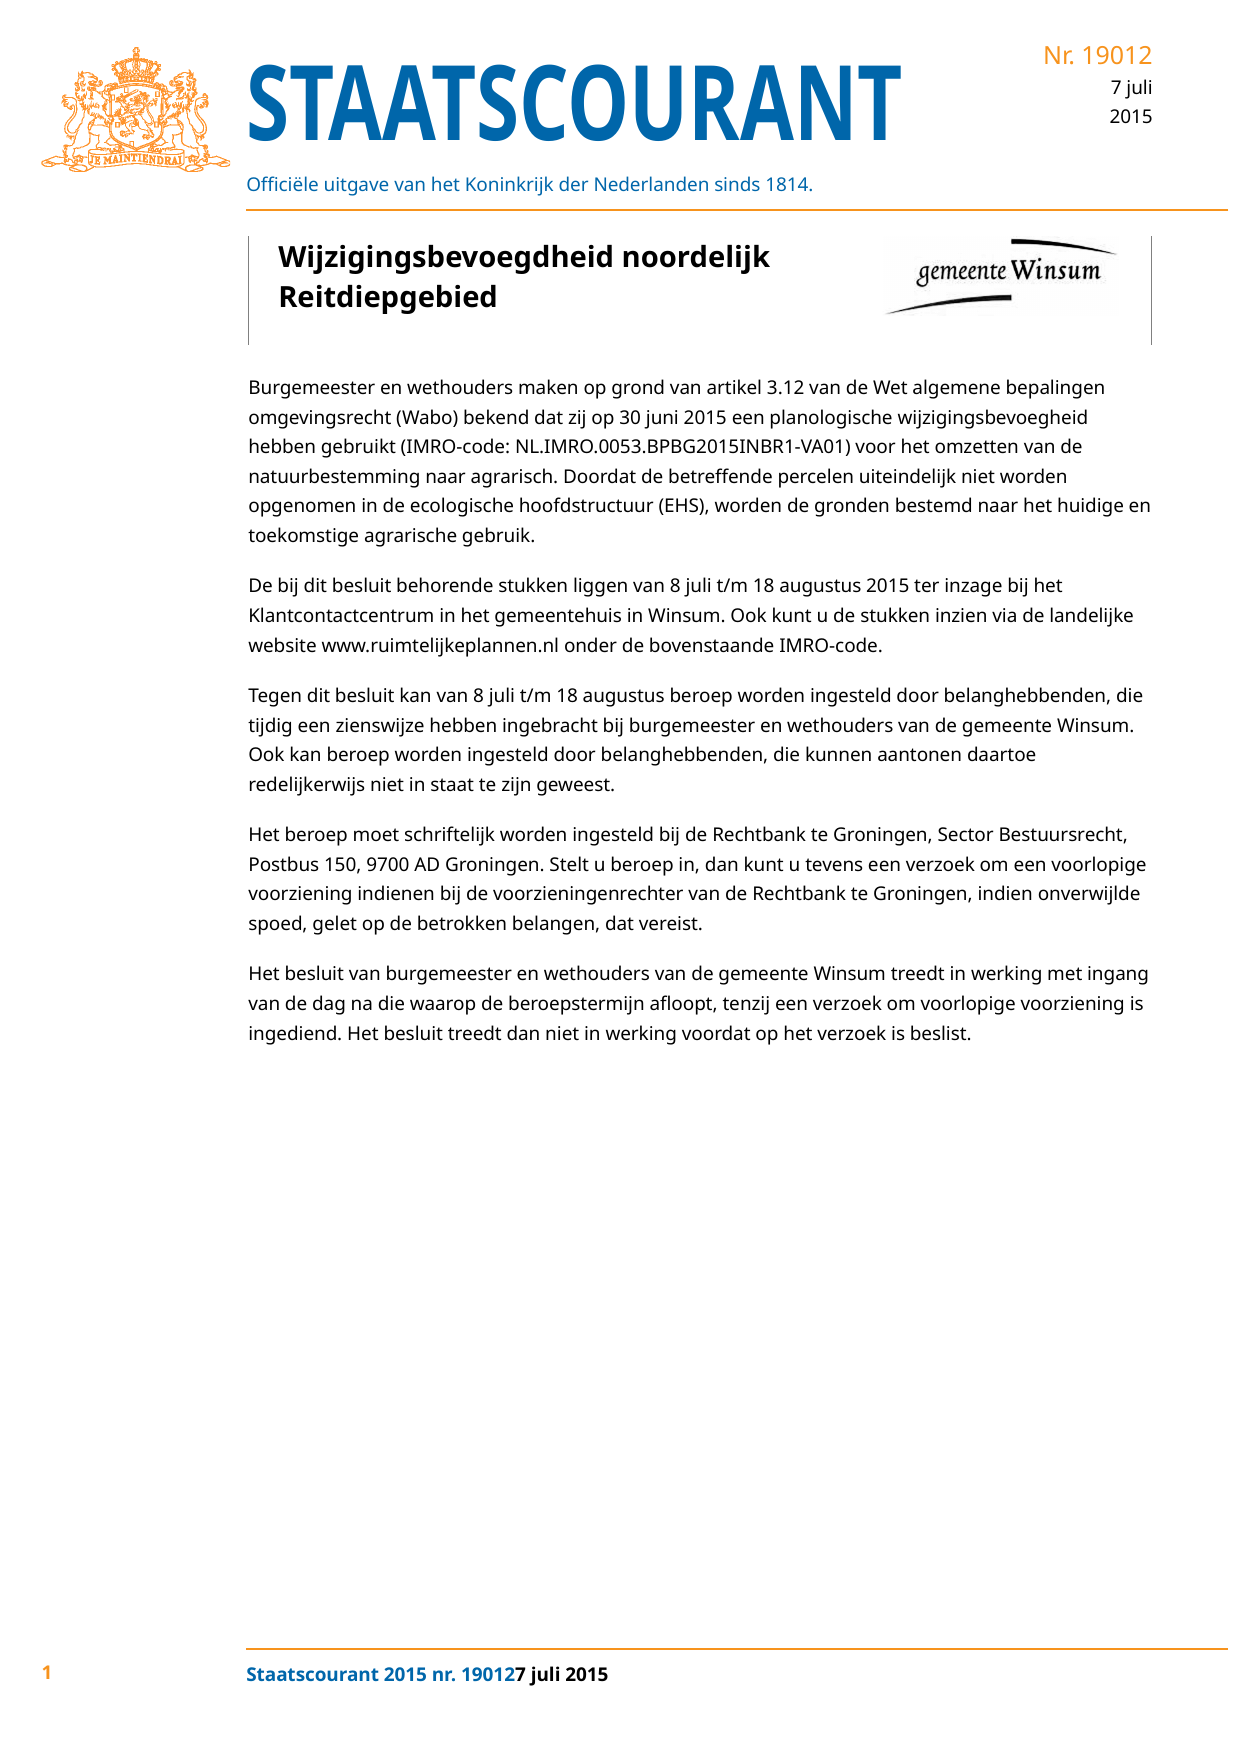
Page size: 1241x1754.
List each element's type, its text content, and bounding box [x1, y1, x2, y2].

text Burgemeester en wethouders maken op grond van artikel 3.12 van de Wet algemene bepalingen omgevingsrecht (Wabo) bekend dat zij op 30 juni 2015 een planologische wijzigingsbevoegheid hebben gebruikt (IMRO-code: NL.IMRO.0053.BPBG2015INBR1-VA01) voor het omzetten van de natuurbestemming naar agrarisch. Doordat de betreffende percelen uiteindelijk niet worden opgenomen in de ecologische hoofdstructuur (EHS), worden de gronden bestemd naar het huidige en toekomstige agrarische gebruik. [248, 374, 1152, 548]
text Het beroep moet schriftelijk worden ingesteld bij de Rechtbank te Groningen, Sector Bestuursrecht, Postbus 150, 9700 AD Groningen. Stelt u beroep in, dan kunt u tevens een verzoek om een voorlopige voorziening indienen bij de voorzieningenrechter van de Rechtbank te Groningen, indien onverwijlde spoed, gelet op de betrokken belangen, dat vereist. [248, 821, 1152, 936]
picture [41, 47, 231, 172]
picture [882, 236, 1119, 316]
table_header Wijzigingsbevoegdheid noordelijk Reitdiepgebied [249, 236, 850, 345]
text Het besluit van burgemeester en wethouders van de gemeente Winsum treedt in werking met ingang van de dag na die waarop de beroepstermijn afloopt, tenzij een verzoek om voorlopige voorziening is ingediend. Het besluit treedt dan niet in werking voordat op het verzoek is beslist. [248, 961, 1152, 1045]
table_header [850, 236, 1151, 345]
text Tegen dit besluit kan van 8 juli t/m 18 augustus beroep worden ingesteld door belanghebbenden, die tijdig een zienswijze hebben ingebracht bij burgemeester en wethouders van de gemeente Winsum. Ook kan beroep worden ingesteld door belanghebbenden, die kunnen aantonen daartoe redelijkerwijs niet in staat te zijn geweest. [248, 682, 1152, 797]
text De bij dit besluit behorende stukken liggen van 8 juli t/m 18 augustus 2015 ter inzage bij het Klantcontactcentrum in het gemeentehuis in Winsum. Ook kunt u de stukken inzien via de landelijke website www.ruimtelijkeplannen.nl onder de bovenstaande IMRO-code. [248, 573, 1152, 657]
